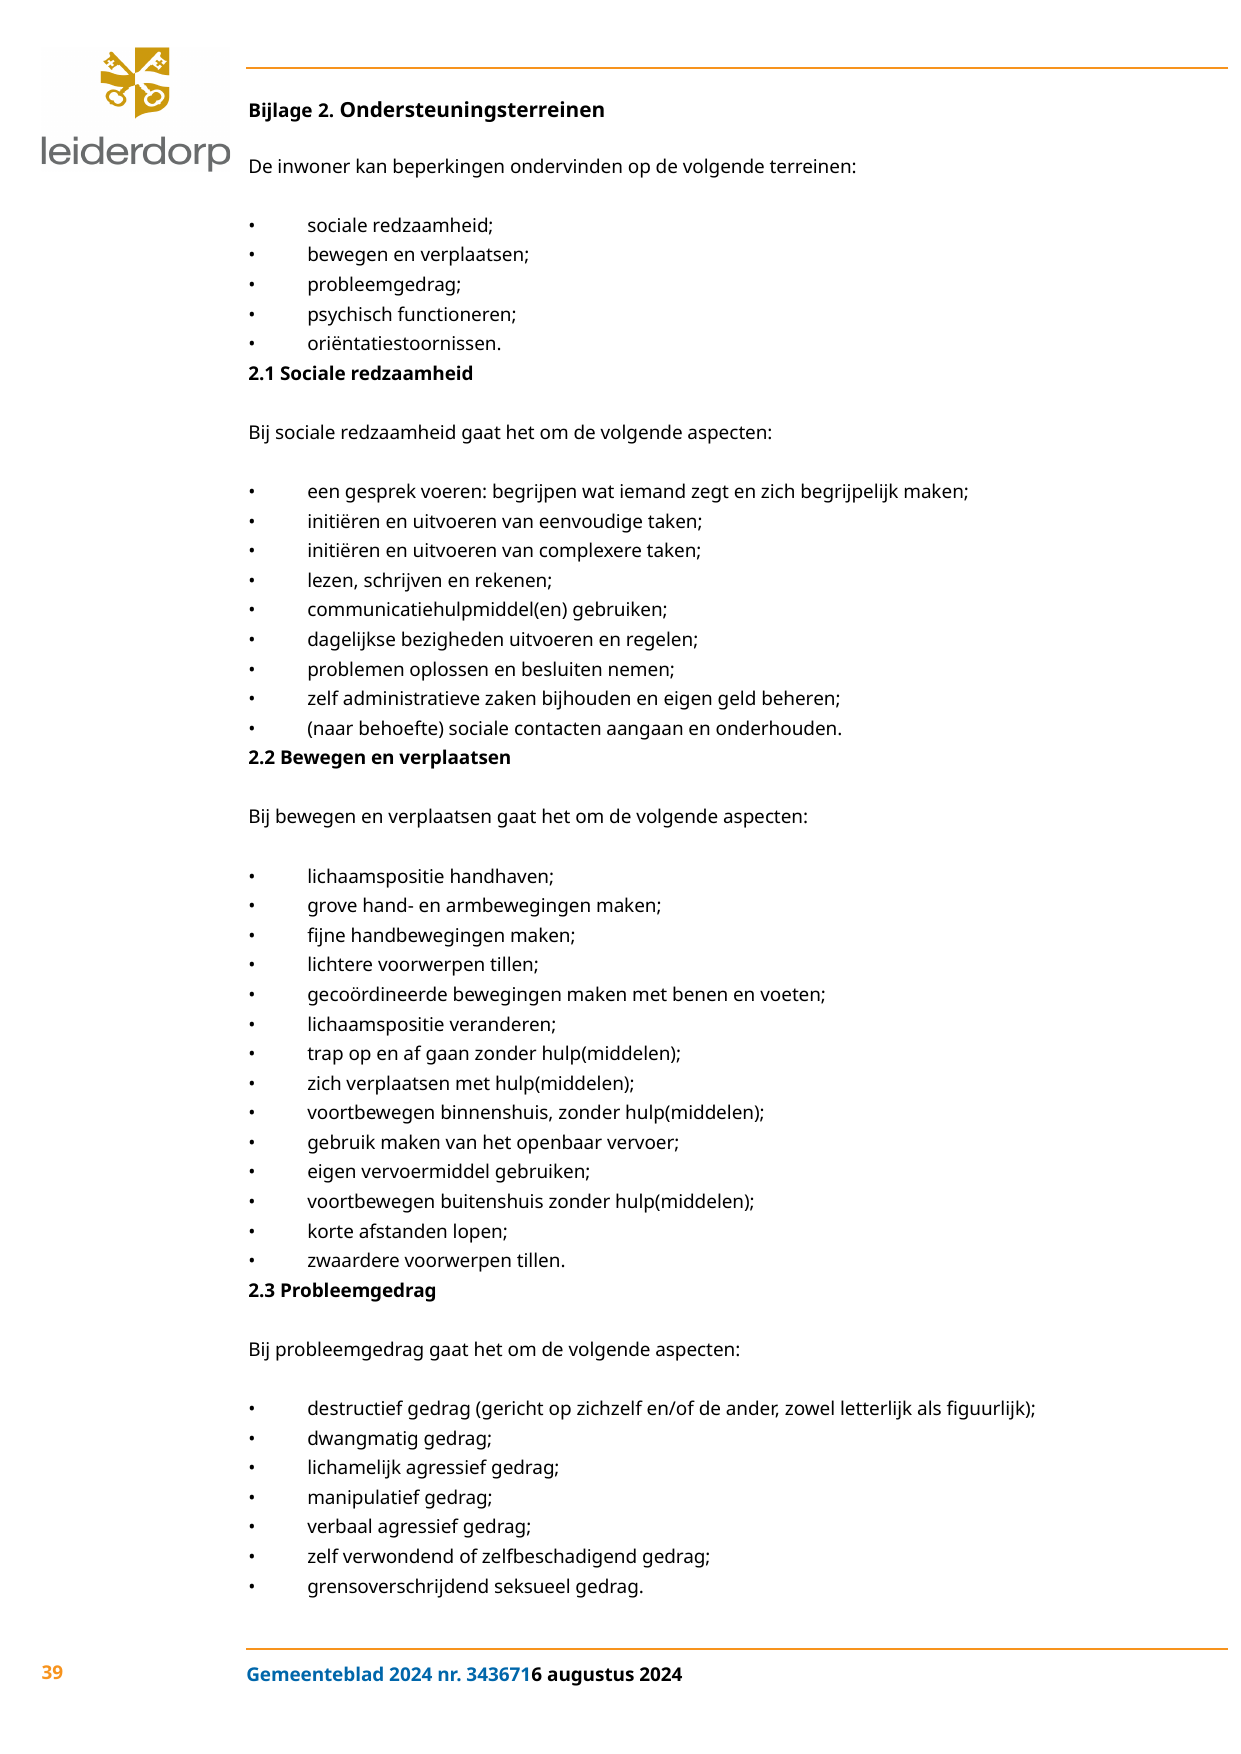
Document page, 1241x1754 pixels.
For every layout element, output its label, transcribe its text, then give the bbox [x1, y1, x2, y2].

list destructief gedrag (gericht op zichzelf en/of de ander, zowel letterlijk als figuurlijk); [248, 1395, 1152, 1421]
list bewegen en verplaatsen; [248, 242, 1152, 267]
text 2.2 Bewegen en verplaatsen [248, 744, 1152, 770]
list lichaamspositie veranderen; [248, 1011, 1152, 1037]
list zelf verwondend of zelfbeschadigend gedrag; [248, 1543, 1152, 1569]
list gecoördineerde bewegingen maken met benen en voeten; [248, 981, 1152, 1007]
list oriëntatiestoornissen. [248, 330, 1152, 356]
list initiëren en uitvoeren van complexere taken; [248, 537, 1152, 563]
list voortbewegen binnenshuis, zonder hulp(middelen); [248, 1099, 1152, 1125]
text Bij bewegen en verplaatsen gaat het om de volgende aspecten: [248, 804, 1152, 829]
list manipulatief gedrag; [248, 1484, 1152, 1510]
list psychisch functioneren; [248, 301, 1152, 327]
list fijne handbewegingen maken; [248, 922, 1152, 948]
list grensoverschrijdend seksueel gedrag. [248, 1573, 1152, 1599]
list dagelijkse bezigheden uitvoeren en regelen; [248, 626, 1152, 652]
list lichtere voorwerpen tillen; [248, 952, 1152, 977]
list voortbewegen buitenshuis zonder hulp(middelen); [248, 1188, 1152, 1214]
text De inwoner kan beperkingen ondervinden op de volgende terreinen: [248, 153, 1152, 179]
list grove hand- en armbewegingen maken; [248, 892, 1152, 918]
list (naar behoefte) sociale contacten aangaan en onderhouden. [248, 715, 1152, 741]
list zwaardere voorwerpen tillen. [248, 1247, 1152, 1273]
list trap op en af gaan zonder hulp(middelen); [248, 1040, 1152, 1066]
list lichaamspositie handhaven; [248, 863, 1152, 889]
list communicatiehulpmiddel(en) gebruiken; [248, 597, 1152, 622]
text Bij sociale redzaamheid gaat het om de volgende aspecten: [248, 419, 1152, 445]
list gebruik maken van het openbaar vervoer; [248, 1129, 1152, 1155]
text 2.1 Sociale redzaamheid [248, 360, 1152, 386]
text Bij probleemgedrag gaat het om de volgende aspecten: [248, 1336, 1152, 1362]
list verbaal agressief gedrag; [248, 1514, 1152, 1539]
list korte afstanden lopen; [248, 1218, 1152, 1244]
list dwangmatig gedrag; [248, 1425, 1152, 1451]
picture [41, 47, 231, 172]
list lezen, schrijven en rekenen; [248, 567, 1152, 593]
list eigen vervoermiddel gebruiken; [248, 1159, 1152, 1184]
list lichamelijk agressief gedrag; [248, 1454, 1152, 1480]
list probleemgedrag; [248, 271, 1152, 297]
list zelf administratieve zaken bijhouden en eigen geld beheren; [248, 685, 1152, 711]
list zich verplaatsen met hulp(middelen); [248, 1070, 1152, 1096]
list initiëren en uitvoeren van eenvoudige taken; [248, 508, 1152, 534]
text 2.3 Probleemgedrag [248, 1277, 1152, 1303]
list problemen oplossen en besluiten nemen; [248, 656, 1152, 682]
list een gesprek voeren: begrijpen wat iemand zegt en zich begrijpelijk maken; [248, 478, 1152, 504]
list sociale redzaamheid; [248, 212, 1152, 238]
text Bijlage 2. Ondersteuningsterreinen [248, 95, 1152, 123]
